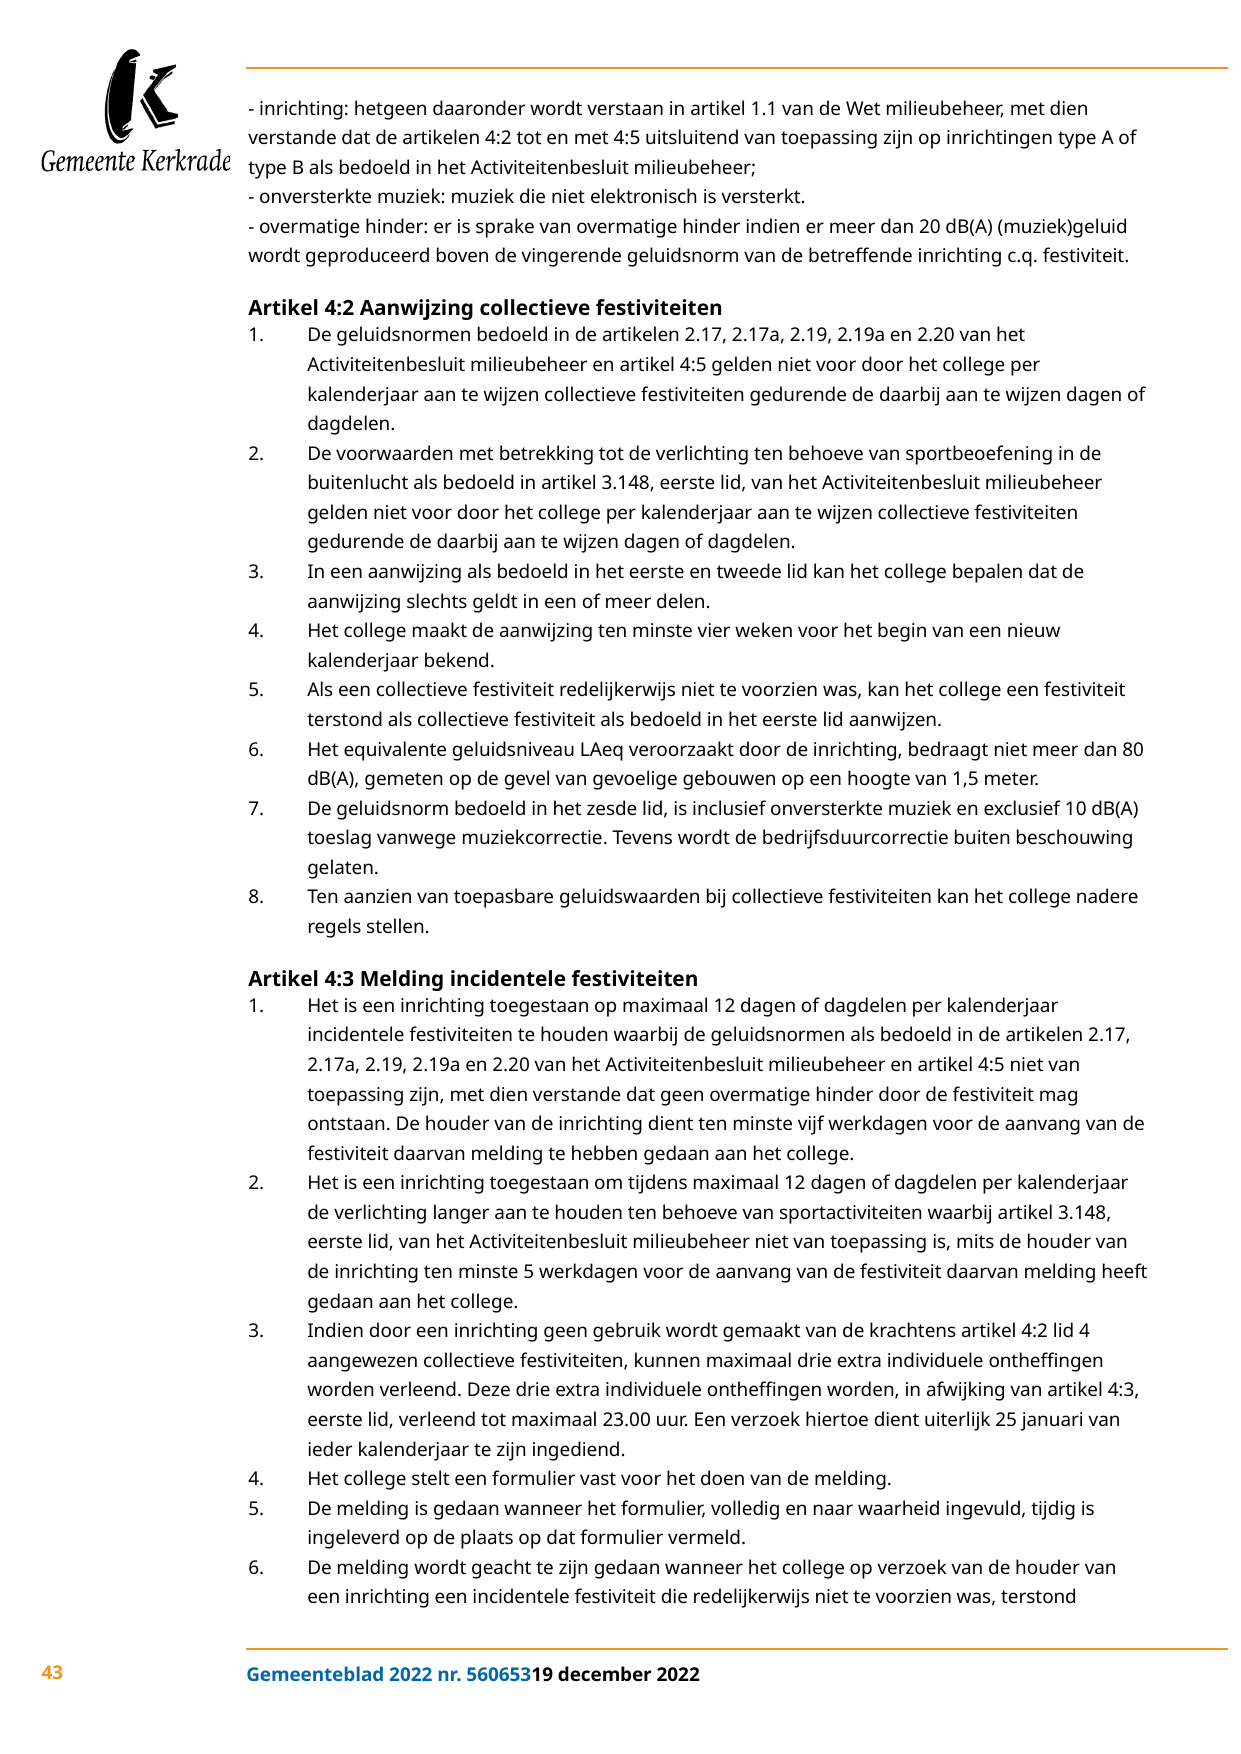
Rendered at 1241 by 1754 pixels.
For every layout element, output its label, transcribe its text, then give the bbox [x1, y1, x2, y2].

list In een aanwijzing als bedoeld in het eerste en tweede lid kan het college bepalen dat de aanwijzing slechts geldt in een of meer delen. [248, 558, 1152, 613]
list De voorwaarden met betrekking tot de verlichting ten behoeve van sportbeoefening in de buitenlucht als bedoeld in artikel 3.148, eerste lid, van het Activiteitenbesluit milieubeheer gelden niet voor door het college per kalenderjaar aan te wijzen collectieve festiviteiten gedurende de daarbij aan te wijzen dagen of dagdelen. [248, 440, 1152, 554]
list De melding is gedaan wanneer het formulier, volledig en naar waarheid ingevuld, tijdig is ingeleverd op de plaats op dat formulier vermeld. [248, 1495, 1152, 1550]
text - overmatige hinder: er is sprake van overmatige hinder indien er meer dan 20 dB(A) (muziek)geluid wordt geproduceerd boven de vingerende geluidsnorm van de betreffende inrichting c.q. festiviteit. [248, 213, 1152, 268]
text - onversterkte muziek: muziek die niet elektronisch is versterkt. [248, 183, 1152, 209]
text Artikel 4:2 Aanwijzing collectieve festiviteiten [248, 293, 1152, 322]
list Als een collectieve festiviteit redelijkerwijs niet te voorzien was, kan het college een festiviteit terstond als collectieve festiviteit als bedoeld in het eerste lid aanwijzen. [248, 677, 1152, 732]
list Het is een inrichting toegestaan op maximaal 12 dagen of dagdelen per kalenderjaar incidentele festiviteiten te houden waarbij de geluidsnormen als bedoeld in de artikelen 2.17, 2.17a, 2.19, 2.19a en 2.20 van het Activiteitenbesluit milieubeheer en artikel 4:5 niet van toepassing zijn, met dien verstande dat geen overmatige hinder door de festiviteit mag ontstaan. De houder van de inrichting dient ten minste vijf werkdagen voor de aanvang van de festiviteit daarvan melding te hebben gedaan aan het college. [248, 992, 1152, 1166]
text - inrichting: hetgeen daaronder wordt verstaan in artikel 1.1 van de Wet milieubeheer, met dien verstande dat de artikelen 4:2 tot en met 4:5 uitsluitend van toepassing zijn op inrichtingen type A of type B als bedoeld in het Activiteitenbesluit milieubeheer; [248, 95, 1152, 180]
list De melding wordt geacht te zijn gedaan wanneer het college op verzoek van de houder van een inrichting een incidentele festiviteit die redelijkerwijs niet te voorzien was, terstond [248, 1554, 1152, 1609]
list Indien door een inrichting geen gebruik wordt gemaakt van de krachtens artikel 4:2 lid 4 aangewezen collectieve festiviteiten, kunnen maximaal drie extra individuele ontheffingen worden verleend. Deze drie extra individuele ontheffingen worden, in afwijking van artikel 4:3, eerste lid, verleend tot maximaal 23.00 uur. Een verzoek hiertoe dient uiterlijk 25 januari van ieder kalenderjaar te zijn ingediend. [248, 1317, 1152, 1462]
list Het is een inrichting toegestaan om tijdens maximaal 12 dagen of dagdelen per kalenderjaar de verlichting langer aan te houden ten behoeve van sportactiviteiten waarbij artikel 3.148, eerste lid, van het Activiteitenbesluit milieubeheer niet van toepassing is, mits de houder van de inrichting ten minste 5 werkdagen voor de aanvang van de festiviteit daarvan melding heeft gedaan aan het college. [248, 1169, 1152, 1314]
list Het equivalente geluidsniveau LAeq veroorzaakt door de inrichting, bedraagt niet meer dan 80 dB(A), gemeten op de gevel van gevoelige gebouwen op een hoogte van 1,5 meter. [248, 736, 1152, 791]
list De geluidsnorm bedoeld in het zesde lid, is inclusief onversterkte muziek en exclusief 10 dB(A) toeslag vanwege muziekcorrectie. Tevens wordt de bedrijfsduurcorrectie buiten beschouwing gelaten. [248, 795, 1152, 880]
list Het college maakt de aanwijzing ten minste vier weken voor het begin van een nieuw kalenderjaar bekend. [248, 617, 1152, 673]
text Artikel 4:3 Melding incidentele festiviteiten [248, 964, 1152, 992]
list Het college stelt een formulier vast voor het doen van de melding. [248, 1465, 1152, 1491]
list Ten aanzien van toepasbare geluidswaarden bij collectieve festiviteiten kan het college nadere regels stellen. [248, 884, 1152, 939]
list De geluidsnormen bedoeld in de artikelen 2.17, 2.17a, 2.19, 2.19a en 2.20 van het Activiteitenbesluit milieubeheer en artikel 4:5 gelden niet voor door het college per kalenderjaar aan te wijzen collectieve festiviteiten gedurende de daarbij aan te wijzen dagen of dagdelen. [248, 322, 1152, 436]
picture [41, 47, 231, 172]
